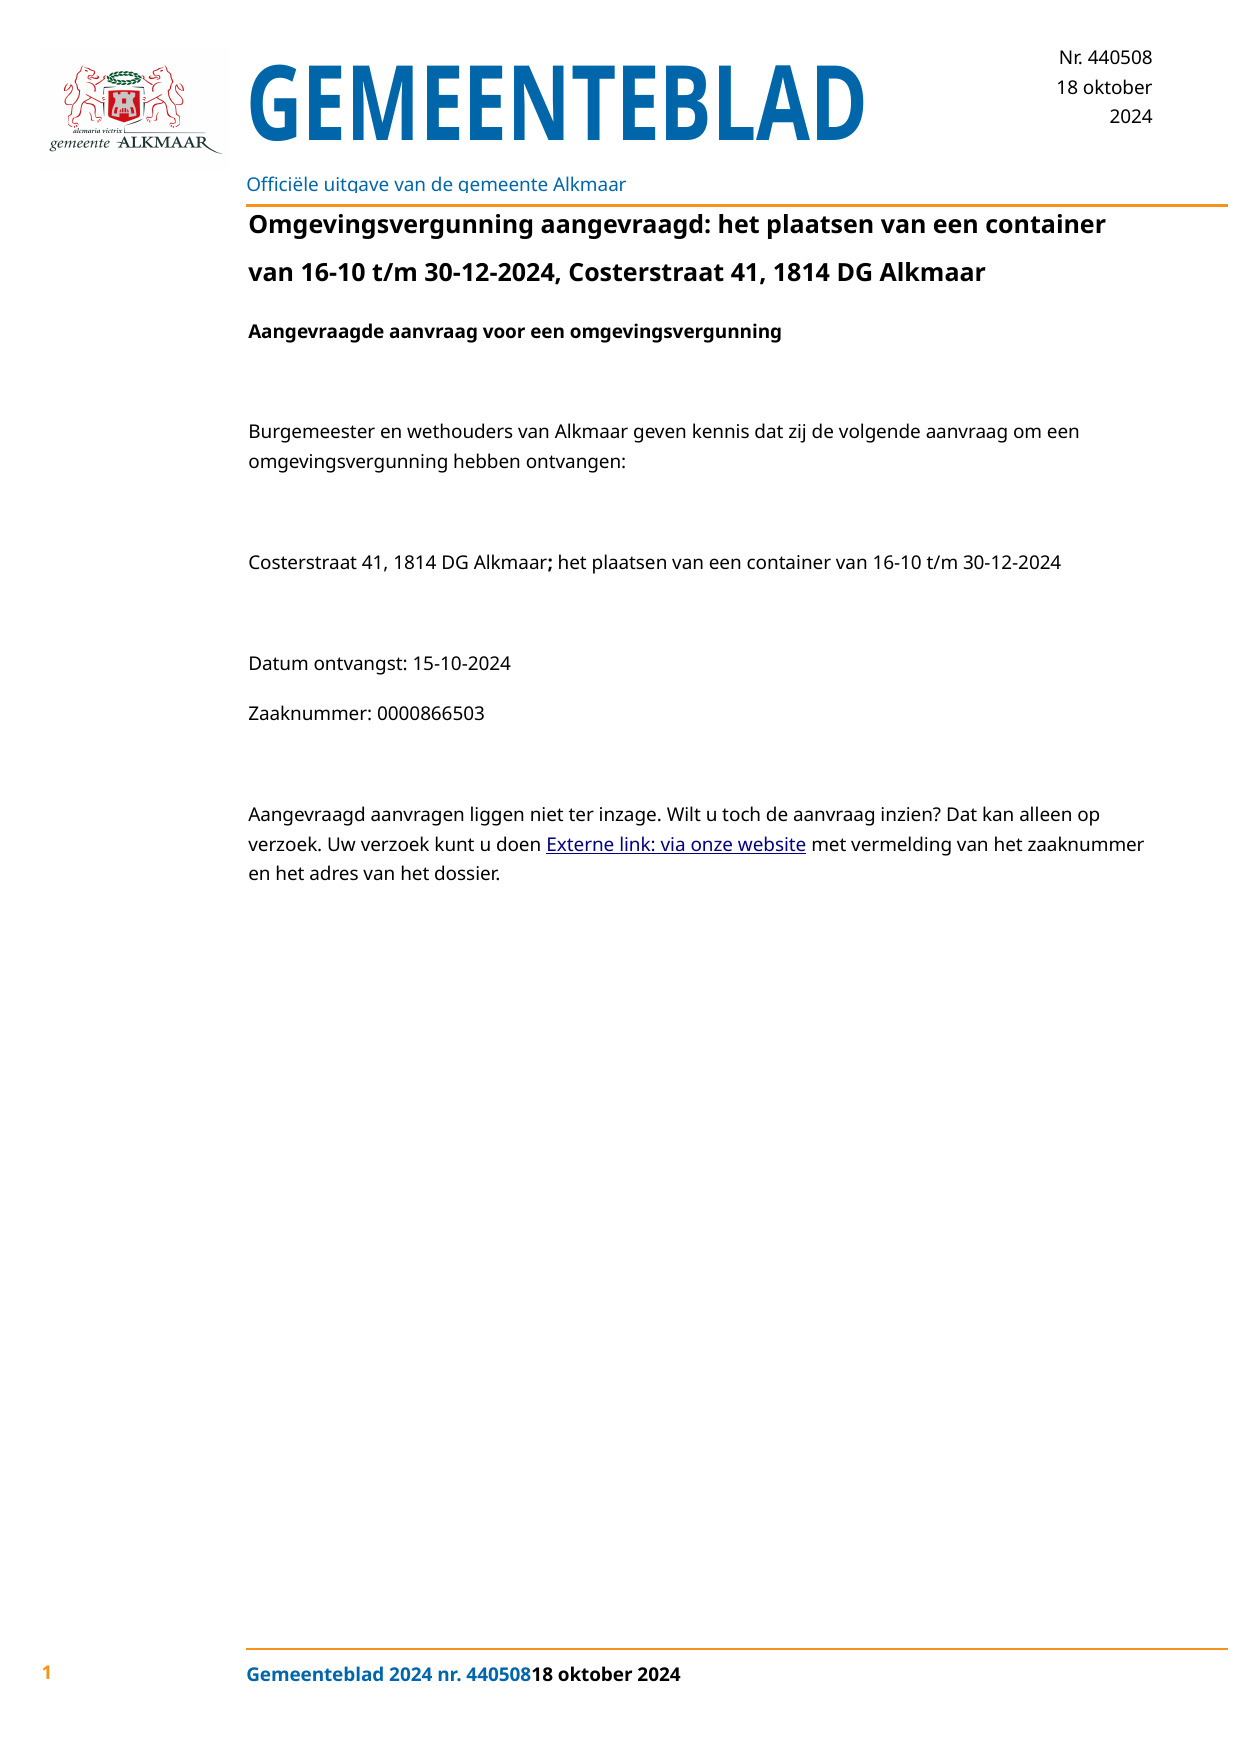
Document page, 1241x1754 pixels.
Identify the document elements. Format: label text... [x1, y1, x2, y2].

text Datum ontvangst: 15-10-2024 [248, 650, 1152, 676]
text Omgevingsvergunning aangevraagd: het plaatsen van een container van 16-10 t/m 30-12-2024, Costerstraat 41, 1814 DG Alkmaar [248, 207, 1152, 288]
text Burgemeester en wethouders van Alkmaar geven kennis dat zij de volgende aanvraag om een omgevingsvergunning hebben ontvangen: [248, 419, 1152, 474]
text Aangevraagde aanvraag voor een omgevingsvergunning [248, 318, 1152, 344]
text Aangevraagd aanvragen liggen niet ter inzage. Wilt u toch de aanvraag inzien? Dat kan alleen op verzoek. Uw verzoek kunt u doen Externe link: via onze website met vermelding van het zaaknummer en het adres van het dossier. [248, 801, 1152, 886]
picture [41, 47, 231, 172]
text Zaaknummer: 0000866503 [248, 700, 1152, 726]
text Costerstraat 41, 1814 DG Alkmaar; het plaatsen van een container van 16-10 t/m 30-12-2024 [248, 549, 1152, 575]
